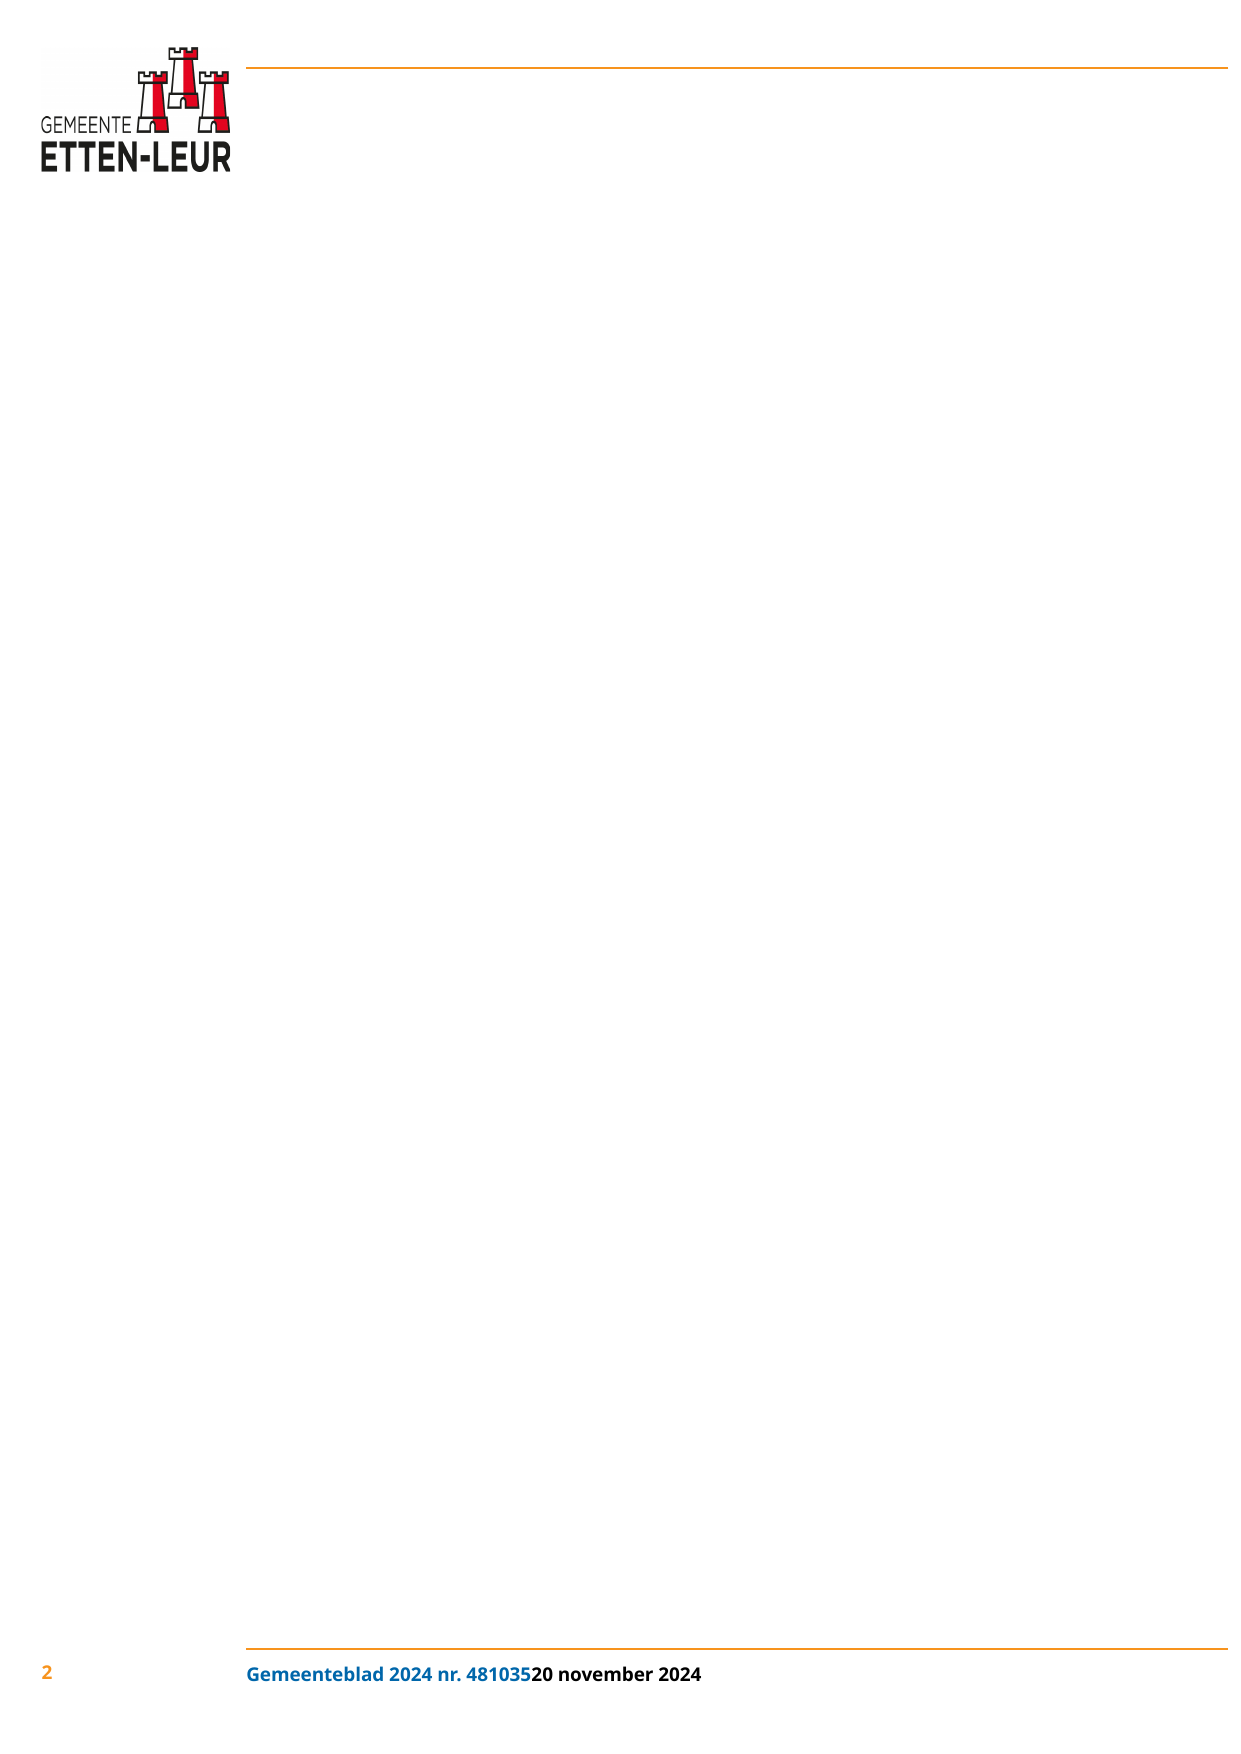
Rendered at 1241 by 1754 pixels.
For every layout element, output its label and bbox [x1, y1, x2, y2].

picture [41, 47, 231, 172]
